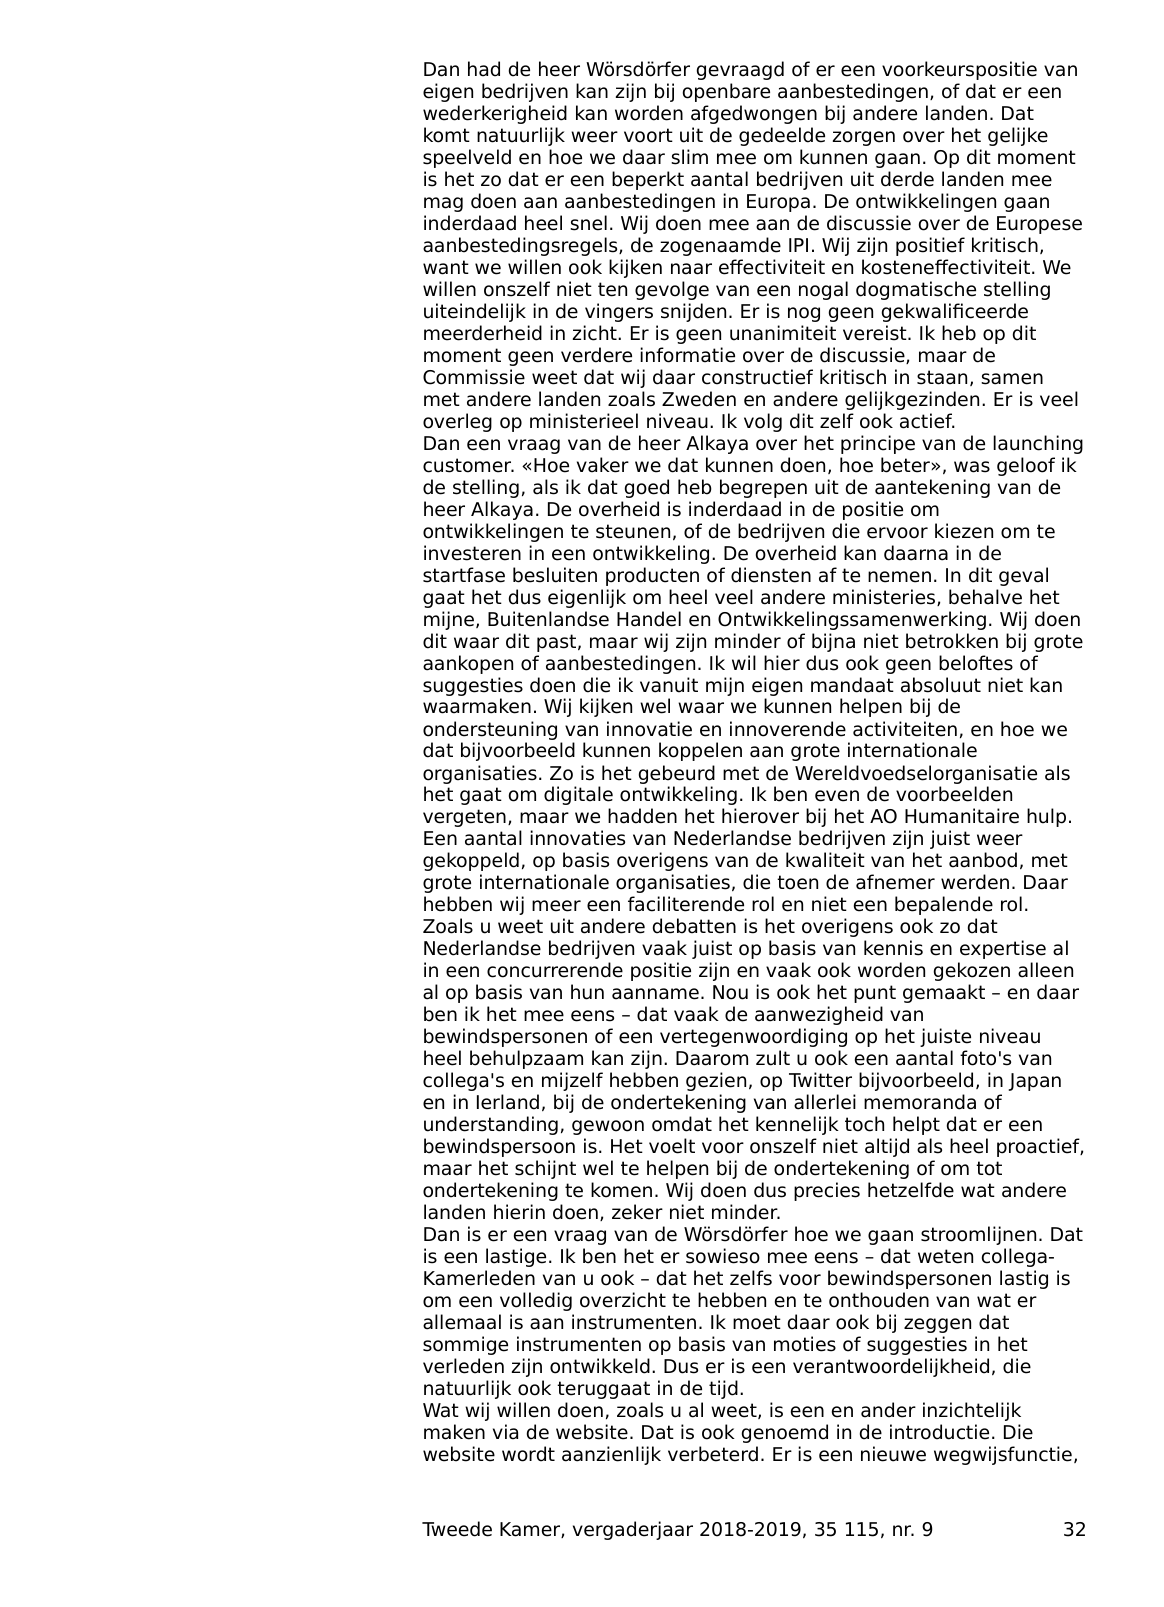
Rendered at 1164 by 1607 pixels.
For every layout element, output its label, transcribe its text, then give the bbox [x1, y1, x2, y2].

text Zoals u weet uit andere debatten is het overigens ook zo dat Nederlandse bedrijven vaak juist op basis van kennis en expertise al in een concurrerende positie zijn en vaak ook worden gekozen alleen al op basis van hun aanname. Nou is ook het punt gemaakt – en daar ben ik het mee eens – dat vaak de aanwezigheid van bewindspersonen of een vertegenwoordiging op het juiste niveau heel behulpzaam kan zijn. Daarom zult u ook een aantal foto's van collega's en mijzelf hebben gezien, op Twitter bijvoorbeeld, in Japan en in Ierland, bij de ondertekening van allerlei memoranda of understanding, gewoon omdat het kennelijk toch helpt dat er een bewindspersoon is. Het voelt voor onszelf niet altijd als heel proactief, maar het schijnt wel te helpen bij de ondertekening of om tot ondertekening te komen. Wij doen dus precies hetzelfde wat andere landen hierin doen, zeker niet minder. [422, 916, 1087, 1224]
text Dan een vraag van de heer Alkaya over het principe van de launching customer. «Hoe vaker we dat kunnen doen, hoe beter», was geloof ik de stelling, als ik dat goed heb begrepen uit de aantekening van de heer Alkaya. De overheid is inderdaad in de positie om ontwikkelingen te steunen, of de bedrijven die ervoor kiezen om te investeren in een ontwikkeling. De overheid kan daarna in de startfase besluiten producten of diensten af te nemen. In dit geval gaat het dus eigenlijk om heel veel andere ministeries, behalve het mijne, Buitenlandse Handel en Ontwikkelingssamenwerking. Wij doen dit waar dit past, maar wij zijn minder of bijna niet betrokken bij grote aankopen of aanbestedingen. Ik wil hier dus ook geen beloftes of suggesties doen die ik vanuit mijn eigen mandaat absoluut niet kan waarmaken. Wij kijken wel waar we kunnen helpen bij de ondersteuning van innovatie en innoverende activiteiten, en hoe we dat bijvoorbeeld kunnen koppelen aan grote internationale organisaties. Zo is het gebeurd met de Wereldvoedselorganisatie als het gaat om digitale ontwikkeling. Ik ben even de voorbeelden vergeten, maar we hadden het hierover bij het AO Humanitaire hulp. Een aantal innovaties van Nederlandse bedrijven zijn juist weer gekoppeld, op basis overigens van de kwaliteit van het aanbod, met grote internationale organisaties, die toen de afnemer werden. Daar hebben wij meer een faciliterende rol en niet een bepalende rol. [422, 433, 1087, 916]
text Dan is er een vraag van de Wörsdörfer hoe we gaan stroomlijnen. Dat is een lastige. Ik ben het er sowieso mee eens – dat weten collega-Kamerleden van u ook – dat het zelfs voor bewindspersonen lastig is om een volledig overzicht te hebben en te onthouden van wat er allemaal is aan instrumenten. Ik moet daar ook bij zeggen dat sommige instrumenten op basis van moties of suggesties in het verleden zijn ontwikkeld. Dus er is een verantwoordelijkheid, die natuurlijk ook teruggaat in de tijd. [422, 1224, 1087, 1400]
text Dan had de heer Wörsdörfer gevraagd of er een voorkeurspositie van eigen bedrijven kan zijn bij openbare aanbestedingen, of dat er een wederkerigheid kan worden afgedwongen bij andere landen. Dat komt natuurlijk weer voort uit de gedeelde zorgen over het gelijke speelveld en hoe we daar slim mee om kunnen gaan. Op dit moment is het zo dat er een beperkt aantal bedrijven uit derde landen mee mag doen aan aanbestedingen in Europa. De ontwikkelingen gaan inderdaad heel snel. Wij doen mee aan de discussie over de Europese aanbestedingsregels, de zogenaamde IPI. Wij zijn positief kritisch, want we willen ook kijken naar effectiviteit en kosteneffectiviteit. We willen onszelf niet ten gevolge van een nogal dogmatische stelling uiteindelijk in de vingers snijden. Er is nog geen gekwalificeerde meerderheid in zicht. Er is geen unanimiteit vereist. Ik heb op dit moment geen verdere informatie over de discussie, maar de Commissie weet dat wij daar constructief kritisch in staan, samen met andere landen zoals Zweden en andere gelijkgezinden. Er is veel overleg op ministerieel niveau. Ik volg dit zelf ook actief. [422, 59, 1087, 433]
text Wat wij willen doen, zoals u al weet, is een en ander inzichtelijk maken via de website. Dat is ook genoemd in de introductie. Die website wordt aanzienlijk verbeterd. Er is een nieuwe wegwijsfunctie, [422, 1400, 1087, 1466]
